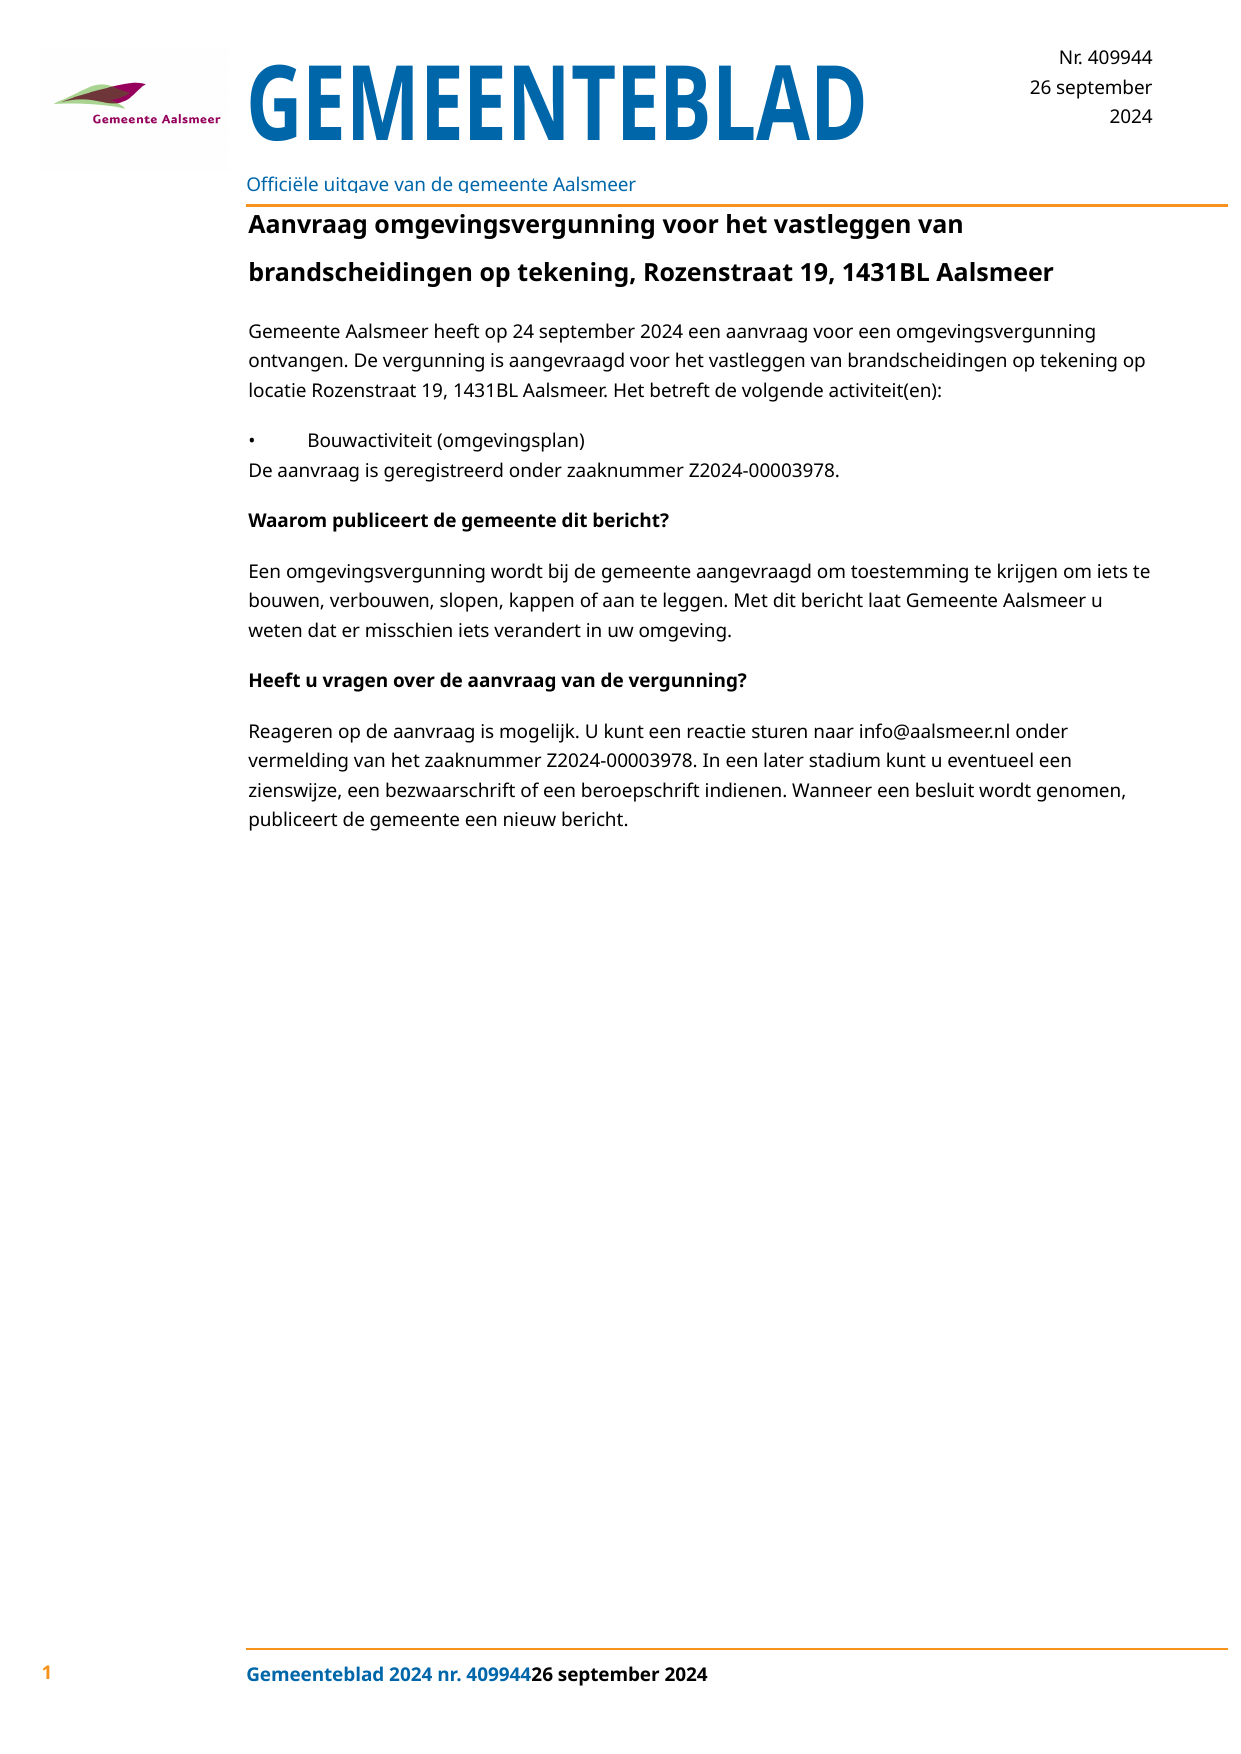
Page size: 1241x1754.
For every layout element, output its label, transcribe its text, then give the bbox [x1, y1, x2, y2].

text Reageren op de aanvraag is mogelijk. U kunt een reactie sturen naar info@aalsmeer.nl onder vermelding van het zaaknummer Z2024-00003978. In een later stadium kunt u eventueel een zienswijze, een bezwaarschrift of een beroepschrift indienen. Wanneer een besluit wordt genomen, publiceert de gemeente een nieuw bericht. [248, 718, 1152, 832]
text Een omgevingsvergunning wordt bij de gemeente aangevraagd om toestemming te krijgen om iets te bouwen, verbouwen, slopen, kappen of aan te leggen. Met dit bericht laat Gemeente Aalsmeer u weten dat er misschien iets verandert in uw omgeving. [248, 558, 1152, 643]
text Gemeente Aalsmeer heeft op 24 september 2024 een aanvraag voor een omgevingsvergunning ontvangen. De vergunning is aangevraagd voor het vastleggen van brandscheidingen op tekening op locatie Rozenstraat 19, 1431BL Aalsmeer. Het betreft de volgende activiteit(en): [248, 318, 1152, 403]
list Bouwactiviteit (omgevingsplan) [248, 427, 1152, 453]
picture [41, 47, 231, 172]
text Aanvraag omgevingsvergunning voor het vastleggen van brandscheidingen op tekening, Rozenstraat 19, 1431BL Aalsmeer [248, 207, 1152, 288]
text Waarom publiceert de gemeente dit bericht? [248, 507, 1152, 533]
text De aanvraag is geregistreerd onder zaaknummer Z2024-00003978. [248, 457, 1152, 483]
text Heeft u vragen over de aanvraag van de vergunning? [248, 667, 1152, 693]
